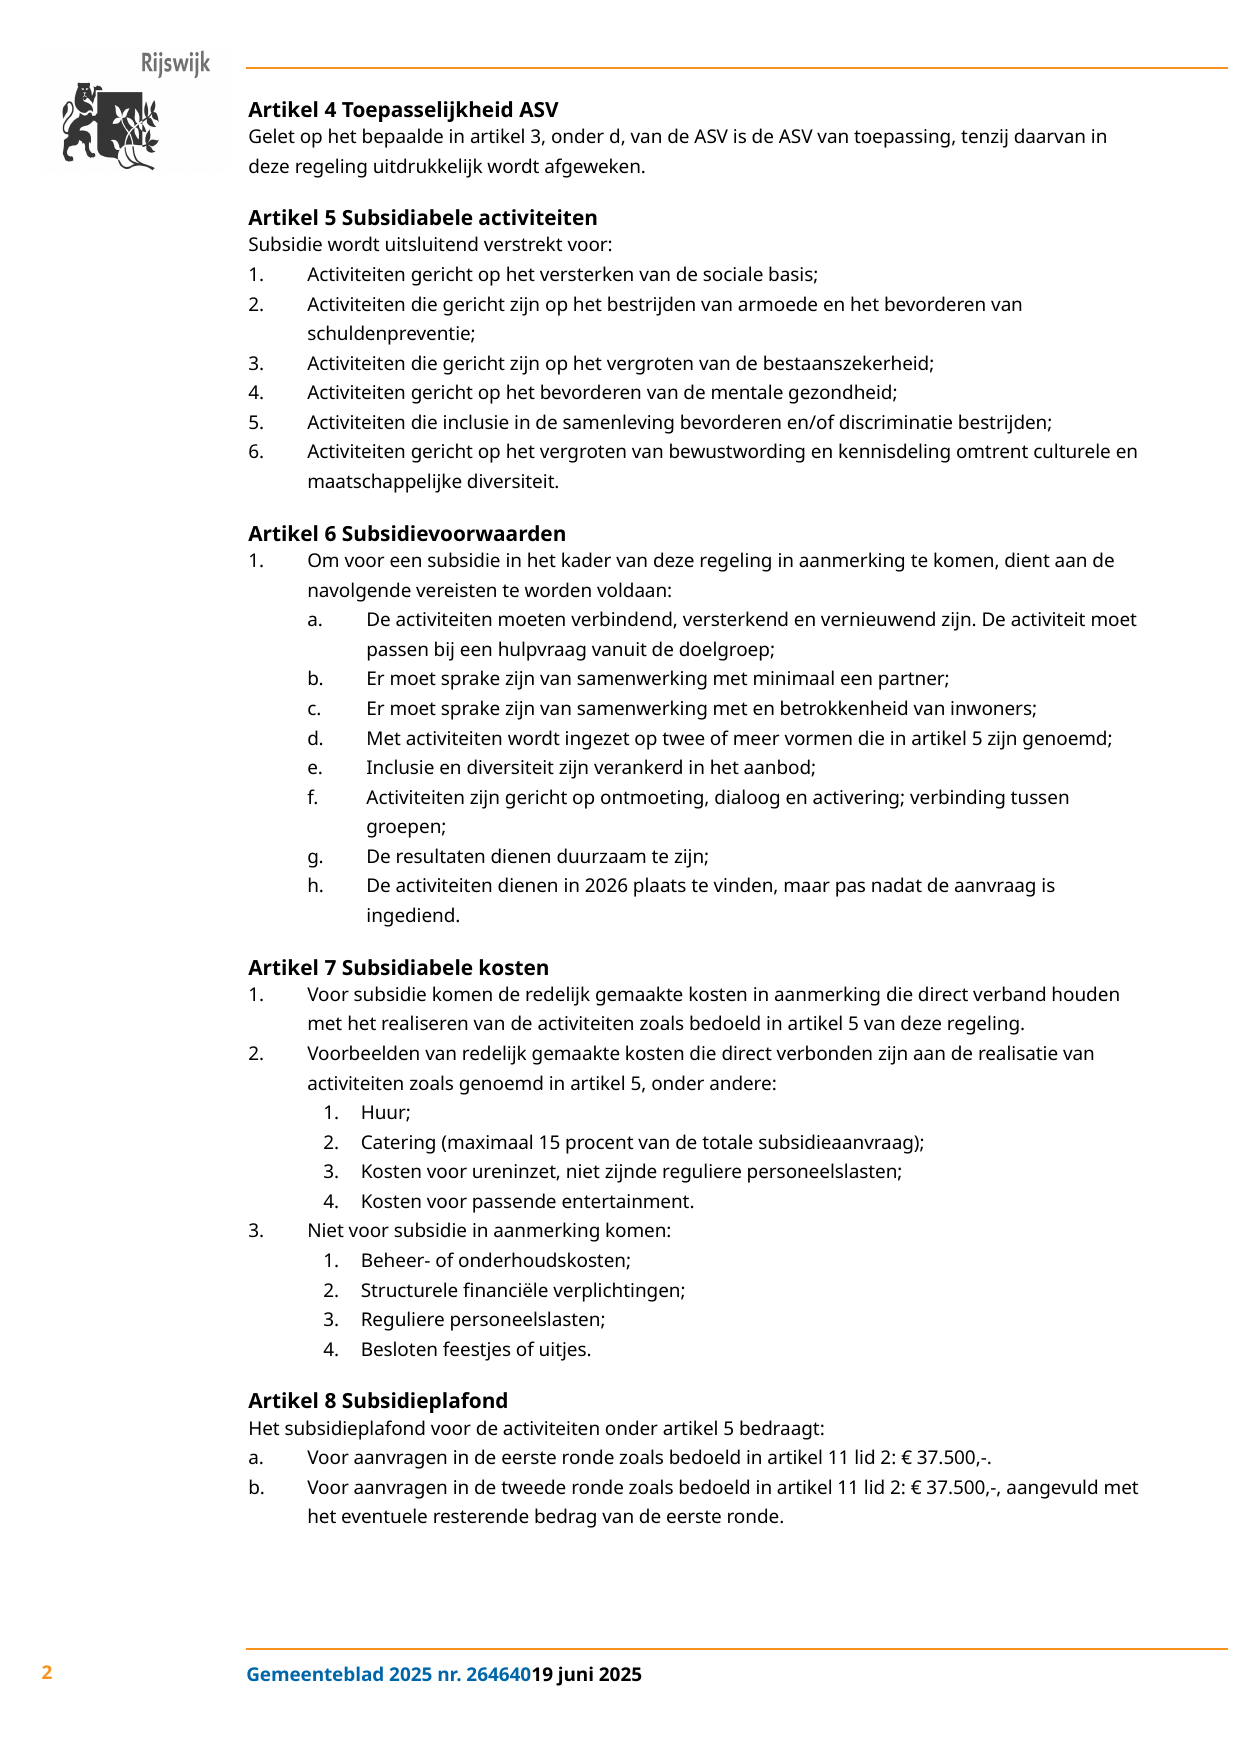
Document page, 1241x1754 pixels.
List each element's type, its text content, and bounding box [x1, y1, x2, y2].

picture [41, 47, 231, 172]
list Voor subsidie komen de redelijk gemaakte kosten in aanmerking die direct verband houden met het realiseren van de activiteiten zoals bedoeld in artikel 5 van deze regeling. [248, 981, 1152, 1036]
list Om voor een subsidie in het kader van deze regeling in aanmerking te komen, dient aan de navolgende vereisten te worden voldaan: [248, 547, 1152, 602]
list Activiteiten die gericht zijn op het bestrijden van armoede en het bevorderen van schuldenpreventie; [248, 291, 1152, 346]
list Activiteiten gericht op het versterken van de sociale basis; [248, 261, 1152, 287]
list Kosten voor ureninzet, niet zijnde reguliere personeelslasten; [323, 1158, 1152, 1184]
text Artikel 4 Toepasselijkheid ASV [248, 95, 1152, 123]
list Activiteiten die inclusie in de samenleving bevorderen en/of discriminatie bestrijden; [248, 409, 1152, 435]
list Beheer- of onderhoudskosten; [323, 1247, 1152, 1273]
list De resultaten dienen duurzaam te zijn; [307, 843, 1152, 869]
list Niet voor subsidie in aanmerking komen: [248, 1218, 1152, 1243]
list Kosten voor passende entertainment. [323, 1188, 1152, 1214]
text Het subsidieplafond voor de activiteiten onder artikel 5 bedraagt: [248, 1415, 1152, 1441]
list Besloten feestjes of uitjes. [323, 1336, 1152, 1362]
list Huur; [323, 1099, 1152, 1125]
text Artikel 8 Subsidieplafond [248, 1386, 1152, 1415]
text Artikel 6 Subsidievoorwaarden [248, 519, 1152, 547]
text Artikel 5 Subsidiabele activiteiten [248, 203, 1152, 232]
list Activiteiten gericht op het vergroten van bewustwording en kennisdeling omtrent culturele en maatschappelijke diversiteit. [248, 439, 1152, 494]
list Voor aanvragen in de tweede ronde zoals bedoeld in artikel 11 lid 2: € 37.500,-, aangevuld met het eventuele resterende bedrag van de eerste ronde. [248, 1474, 1152, 1529]
list Catering (maximaal 15 procent van de totale subsidieaanvraag); [323, 1129, 1152, 1155]
text Subsidie wordt uitsluitend verstrekt voor: [248, 232, 1152, 257]
list Er moet sprake zijn van samenwerking met en betrokkenheid van inwoners; [307, 695, 1152, 721]
list Activiteiten die gericht zijn op het vergroten van de bestaanszekerheid; [248, 350, 1152, 376]
list Er moet sprake zijn van samenwerking met minimaal een partner; [307, 666, 1152, 691]
list Reguliere personeelslasten; [323, 1306, 1152, 1332]
list Voor aanvragen in de eerste ronde zoals bedoeld in artikel 11 lid 2: € 37.500,-. [248, 1444, 1152, 1470]
list Voorbeelden van redelijk gemaakte kosten die direct verbonden zijn aan de realisatie van activiteiten zoals genoemd in artikel 5, onder andere: [248, 1040, 1152, 1096]
list Inclusie en diversiteit zijn verankerd in het aanbod; [307, 754, 1152, 780]
list Met activiteiten wordt ingezet op twee of meer vormen die in artikel 5 zijn genoemd; [307, 725, 1152, 750]
list De activiteiten dienen in 2026 plaats te vinden, maar pas nadat de aanvraag is ingediend. [307, 873, 1152, 928]
list Structurele financiële verplichtingen; [323, 1277, 1152, 1303]
list Activiteiten zijn gericht op ontmoeting, dialoog en activering; verbinding tussen groepen; [307, 784, 1152, 839]
list Activiteiten gericht op het bevorderen van de mentale gezondheid; [248, 379, 1152, 405]
text Artikel 7 Subsidiabele kosten [248, 953, 1152, 981]
text Gelet op het bepaalde in artikel 3, onder d, van de ASV is de ASV van toepassing, tenzij daarvan in deze regeling uitdrukkelijk wordt afgeweken. [248, 123, 1152, 178]
list De activiteiten moeten verbindend, versterkend en vernieuwend zijn. De activiteit moet passen bij een hulpvraag vanuit de doelgroep; [307, 606, 1152, 662]
